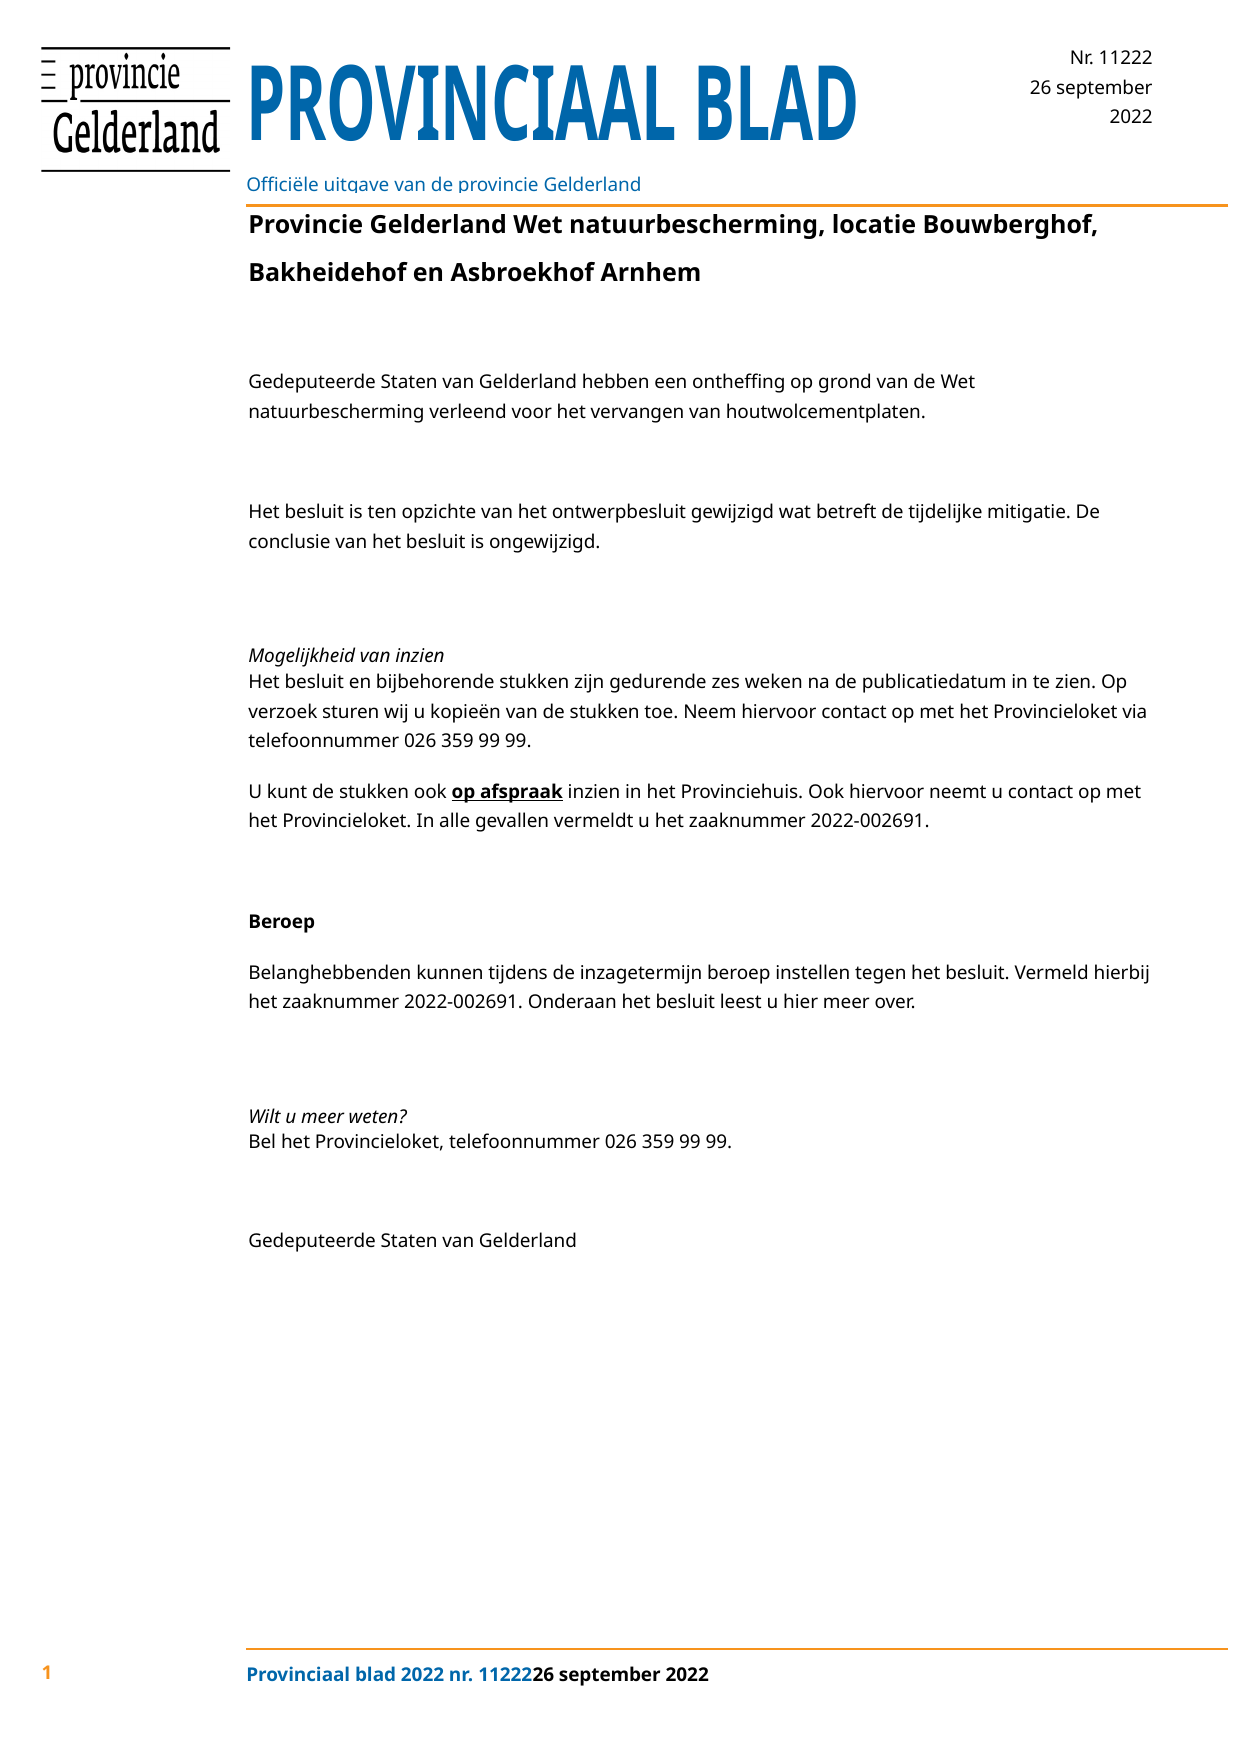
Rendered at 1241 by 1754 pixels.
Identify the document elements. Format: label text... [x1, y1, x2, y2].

text Gedeputeerde Staten van Gelderland [248, 1227, 1152, 1252]
text Het besluit en bijbehorende stukken zijn gedurende zes weken na de publicatiedatum in te zien. Op verzoek sturen wij u kopieën van de stukken toe. Neem hiervoor contact op met het Provincieloket via telefoonnummer 026 359 99 99. [248, 668, 1152, 753]
text Het besluit is ten opzichte van het ontwerpbesluit gewijzigd wat betreft de tijdelijke mitigatie. De conclusie van het besluit is ongewijzigd. [248, 499, 1152, 554]
text Bel het Provincieloket, telefoonnummer 026 359 99 99. [248, 1128, 1152, 1154]
picture [41, 47, 231, 172]
text Provincie Gelderland Wet natuurbescherming, locatie Bouwberghof, Bakheidehof en Asbroekhof Arnhem [248, 207, 1152, 288]
text Belanghebbenden kunnen tijdens de inzagetermijn beroep instellen tegen het besluit. Vermeld hierbij het zaaknummer 2022-002691. Onderaan het besluit leest u hier meer over. [248, 959, 1152, 1014]
text U kunt de stukken ook op afspraak inzien in het Provinciehuis. Ook hiervoor neemt u contact op met het Provincieloket. In alle gevallen vermeldt u het zaaknummer 2022-002691. [248, 778, 1152, 833]
text Gedeputeerde Staten van Gelderland hebben een ontheffing op grond van de Wet natuurbescherming verleend voor het vervangen van houtwolcementplaten. [248, 368, 1152, 424]
text Wilt u meer weten? [248, 1103, 1152, 1128]
text Mogelijkheid van inzien [248, 643, 1152, 668]
text Beroep [248, 908, 1152, 934]
